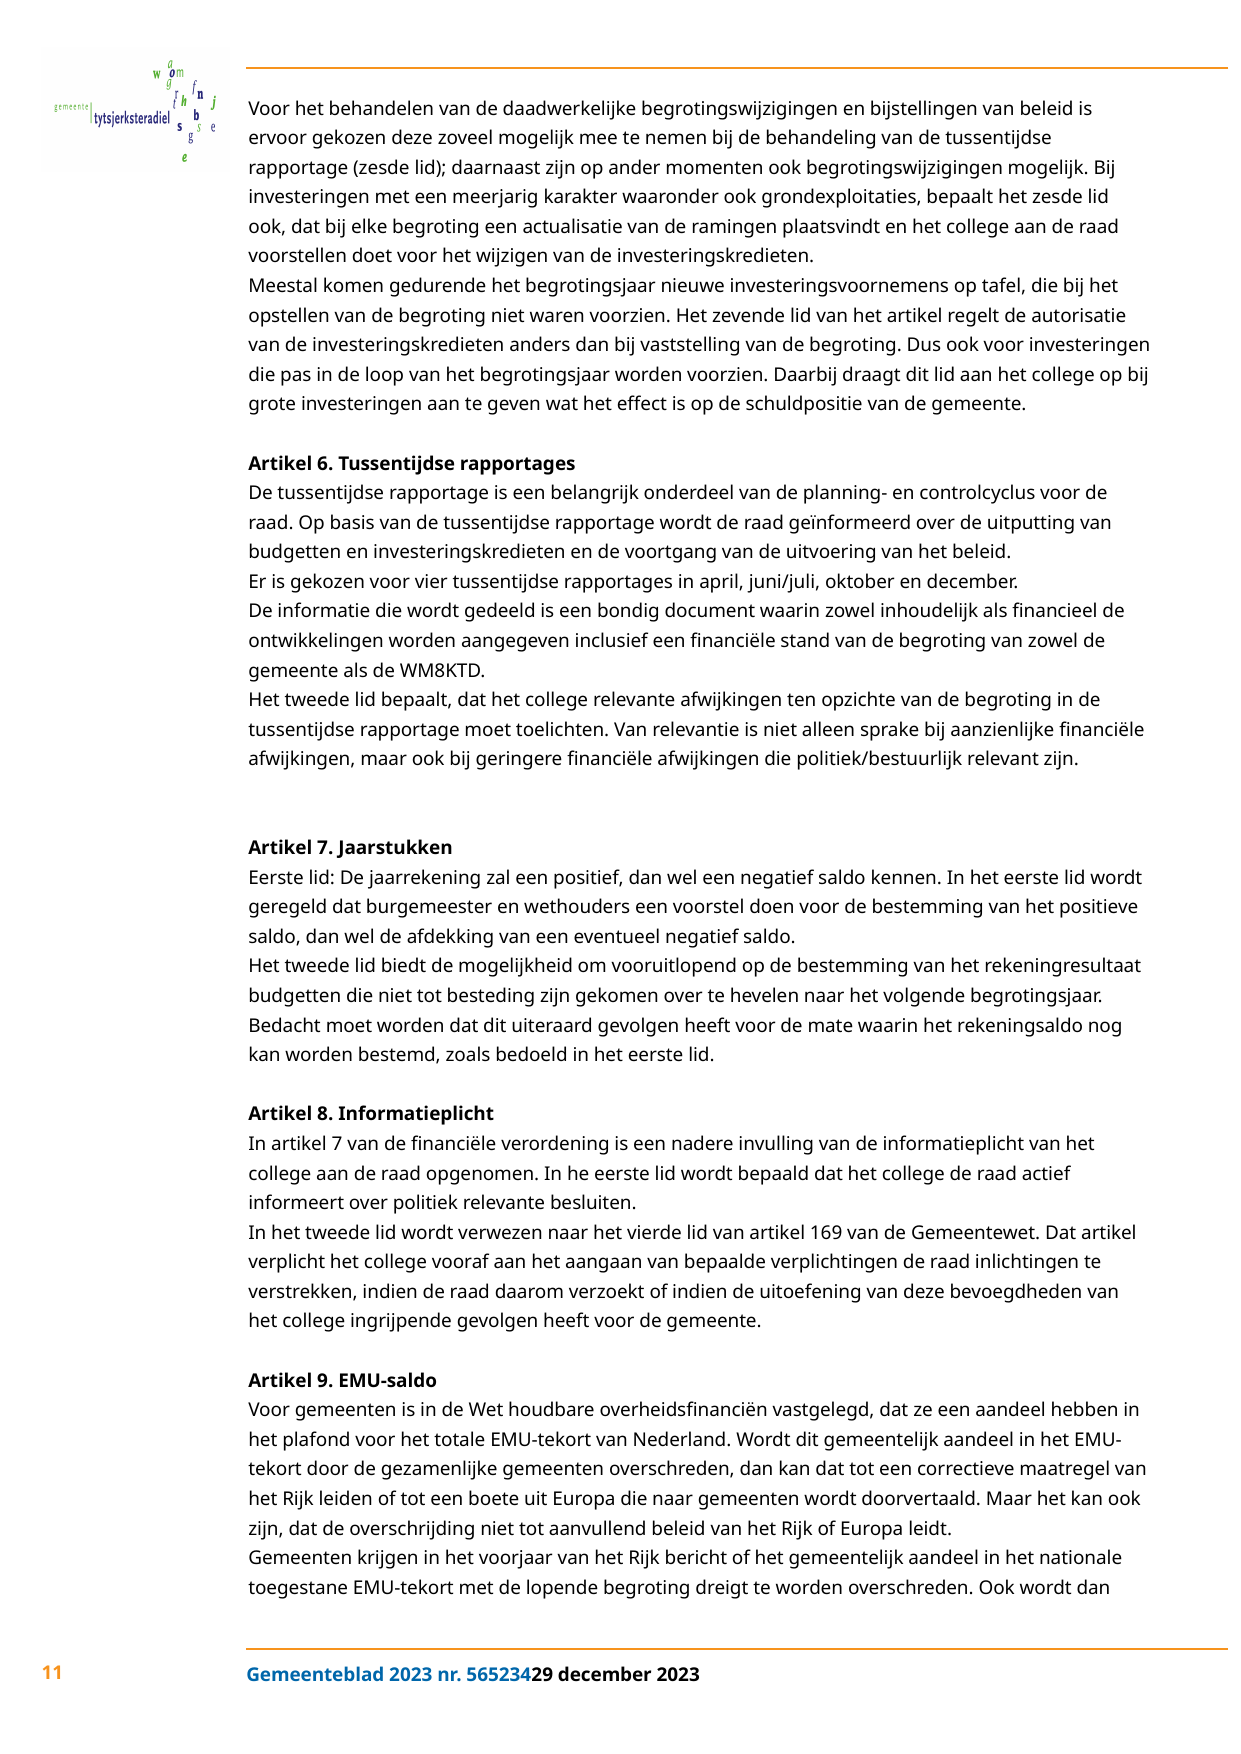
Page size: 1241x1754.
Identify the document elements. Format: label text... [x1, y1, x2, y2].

text De tussentijdse rapportage is een belangrijk onderdeel van de planning- en controlcyclus voor de raad. Op basis van de tussentijdse rapportage wordt de raad geïnformeerd over de uitputting van budgetten en investeringskredieten en de voortgang van de uitvoering van het beleid. [248, 479, 1152, 564]
text Er is gekozen voor vier tussentijdse rapportages in april, juni/juli, oktober en december. [248, 568, 1152, 594]
text Het tweede lid bepaalt, dat het college relevante afwijkingen ten opzichte van de begroting in de tussentijdse rapportage moet toelichten. Van relevantie is niet alleen sprake bij aanzienlijke financiële afwijkingen, maar ook bij geringere financiële afwijkingen die politiek/bestuurlijk relevant zijn. [248, 686, 1152, 771]
picture [41, 47, 231, 172]
text Het tweede lid biedt de mogelijkheid om vooruitlopend op de bestemming van het rekeningresultaat budgetten die niet tot besteding zijn gekomen over te hevelen naar het volgende begrotingsjaar. Bedacht moet worden dat dit uiteraard gevolgen heeft voor de mate waarin het rekeningsaldo nog kan worden bestemd, zoals bedoeld in het eerste lid. [248, 953, 1152, 1067]
text De informatie die wordt gedeeld is een bondig document waarin zowel inhoudelijk als financieel de ontwikkelingen worden aangegeven inclusief een financiële stand van de begroting van zowel de gemeente als de WM8KTD. [248, 598, 1152, 683]
text Voor gemeenten is in de Wet houdbare overheidsfinanciën vastgelegd, dat ze een aandeel hebben in het plafond voor het totale EMU-tekort van Nederland. Wordt dit gemeentelijk aandeel in het EMU-tekort door de gezamenlijke gemeenten overschreden, dan kan dat tot een correctieve maatregel van het Rijk leiden of tot een boete uit Europa die naar gemeenten wordt doorvertaald. Maar het kan ook zijn, dat de overschrijding niet tot aanvullend beleid van het Rijk of Europa leidt. [248, 1396, 1152, 1541]
text In artikel 7 van de financiële verordening is een nadere invulling van de informatieplicht van het college aan de raad opgenomen. In he eerste lid wordt bepaald dat het college de raad actief informeert over politiek relevante besluiten. [248, 1130, 1152, 1215]
text Artikel 7. Jaarstukken [248, 834, 1152, 860]
text Gemeenten krijgen in het voorjaar van het Rijk bericht of het gemeentelijk aandeel in het nationale toegestane EMU-tekort met de lopende begroting dreigt te worden overschreden. Ook wordt dan [248, 1544, 1152, 1600]
text Voor het behandelen van de daadwerkelijke begrotingswijzigingen en bijstellingen van beleid is ervoor gekozen deze zoveel mogelijk mee te nemen bij de behandeling van de tussentijdse rapportage (zesde lid); daarnaast zijn op ander momenten ook begrotingswijzigingen mogelijk. Bij investeringen met een meerjarig karakter waaronder ook grondexploitaties, bepaalt het zesde lid ook, dat bij elke begroting een actualisatie van de ramingen plaatsvindt en het college aan de raad voorstellen doet voor het wijzigen van de investeringskredieten. [248, 95, 1152, 268]
text Artikel 6. Tussentijdse rapportages [248, 450, 1152, 476]
text In het tweede lid wordt verwezen naar het vierde lid van artikel 169 van de Gemeentewet. Dat artikel verplicht het college vooraf aan het aangaan van bepaalde verplichtingen de raad inlichtingen te verstrekken, indien de raad daarom verzoekt of indien de uitoefening van deze bevoegdheden van het college ingrijpende gevolgen heeft voor de gemeente. [248, 1219, 1152, 1333]
text Artikel 8. Informatieplicht [248, 1101, 1152, 1126]
text Artikel 9. EMU-saldo [248, 1367, 1152, 1393]
text Meestal komen gedurende het begrotingsjaar nieuwe investeringsvoornemens op tafel, die bij het opstellen van de begroting niet waren voorzien. Het zevende lid van het artikel regelt de autorisatie van de investeringskredieten anders dan bij vaststelling van de begroting. Dus ook voor investeringen die pas in de loop van het begrotingsjaar worden voorzien. Daarbij draagt dit lid aan het college op bij grote investeringen aan te geven wat het effect is op de schuldpositie van de gemeente. [248, 272, 1152, 416]
text Eerste lid: De jaarrekening zal een positief, dan wel een negatief saldo kennen. In het eerste lid wordt geregeld dat burgemeester en wethouders een voorstel doen voor de bestemming van het positieve saldo, dan wel de afdekking van een eventueel negatief saldo. [248, 864, 1152, 949]
